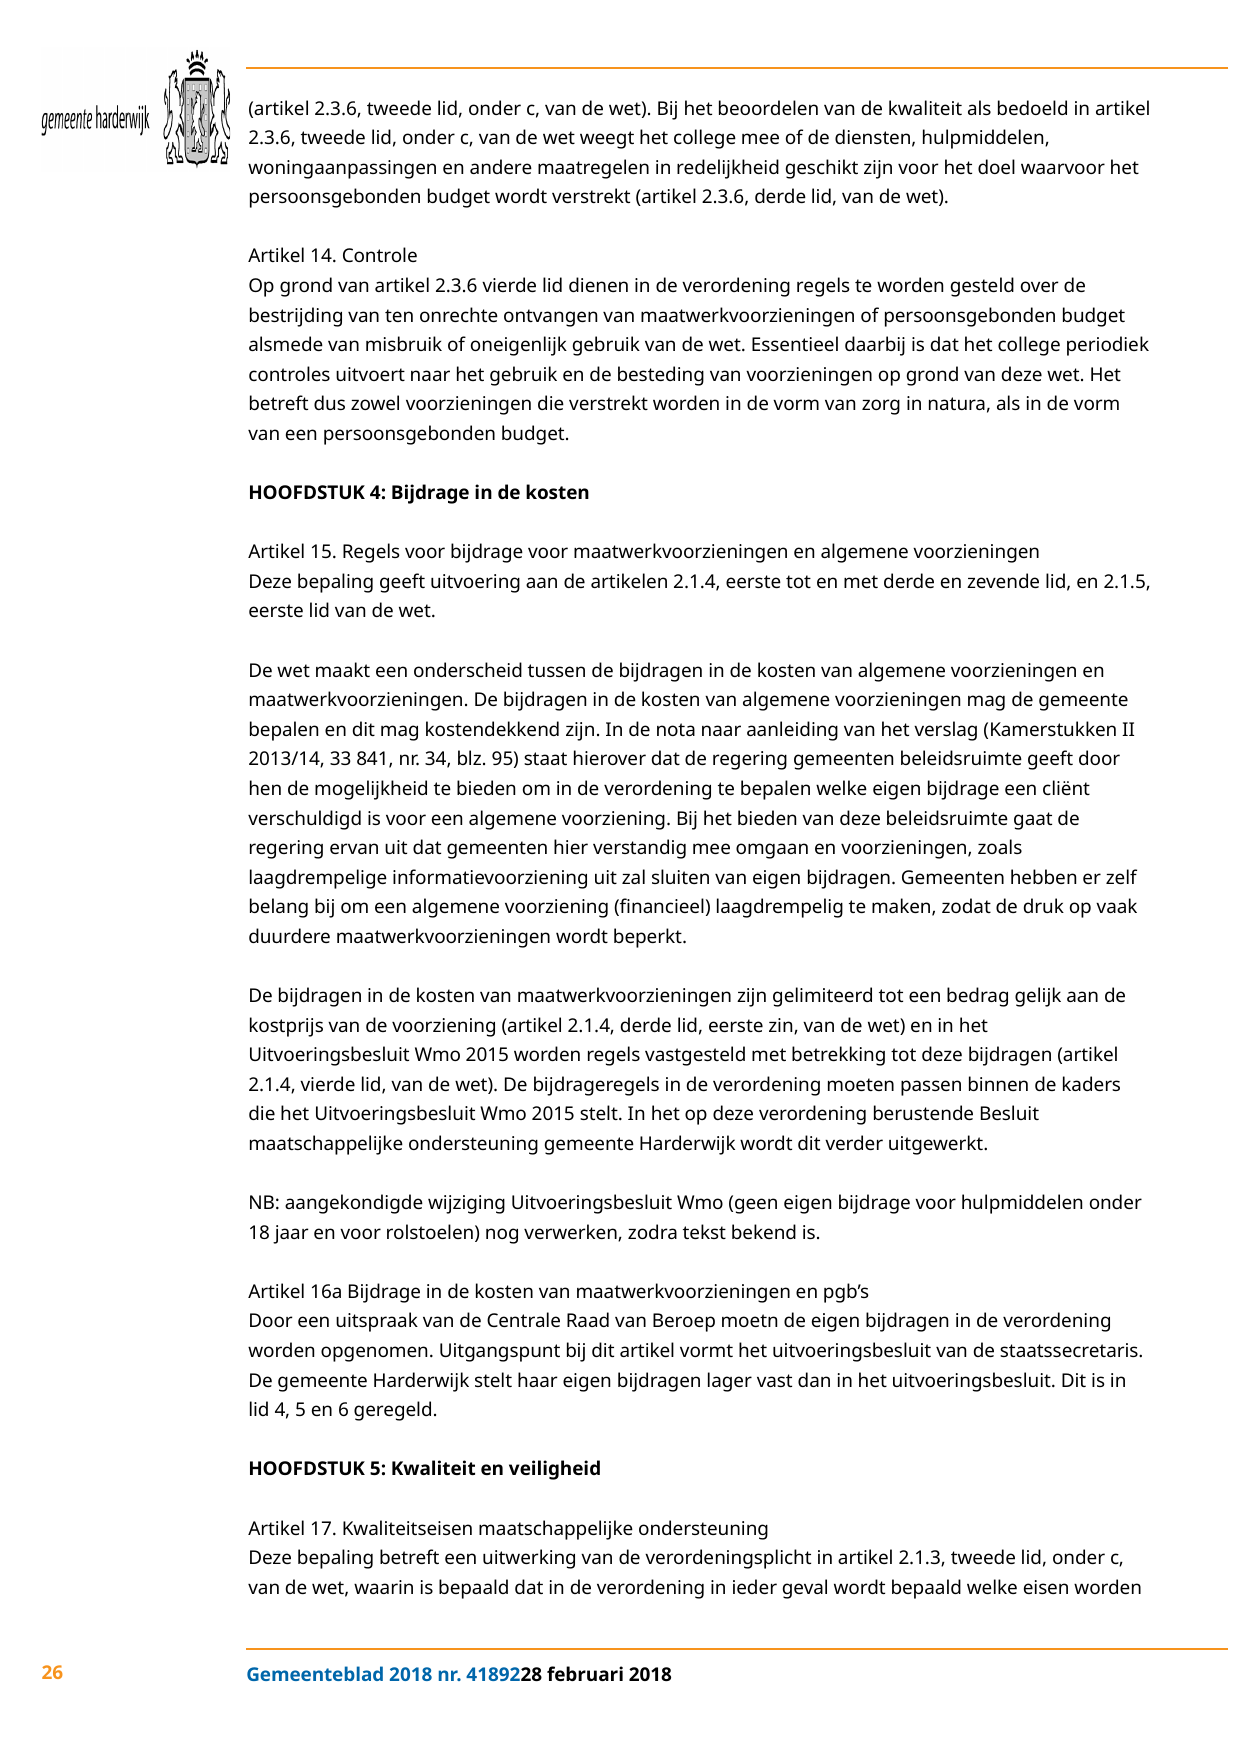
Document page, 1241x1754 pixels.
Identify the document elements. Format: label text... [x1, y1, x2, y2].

text Door een uitspraak van de Centrale Raad van Beroep moetn de eigen bijdragen in de verordening worden opgenomen. Uitgangspunt bij dit artikel vormt het uitvoeringsbesluit van de staatssecretaris. De gemeente Harderwijk stelt haar eigen bijdragen lager vast dan in het uitvoeringsbesluit. Dit is in lid 4, 5 en 6 geregeld. [248, 1308, 1152, 1422]
text HOOFDSTUK 4: Bijdrage in de kosten [248, 479, 1152, 505]
text Artikel 16a Bijdrage in de kosten van maatwerkvoorzieningen en pgb’s [248, 1278, 1152, 1304]
text HOOFDSTUK 5: Kwaliteit en veiligheid [248, 1456, 1152, 1481]
text Deze bepaling geeft uitvoering aan de artikelen 2.1.4, eerste tot en met derde en zevende lid, en 2.1.5, eerste lid van de wet. [248, 568, 1152, 623]
text Artikel 17. Kwaliteitseisen maatschappelijke ondersteuning [248, 1515, 1152, 1541]
picture [41, 47, 231, 172]
text De wet maakt een onderscheid tussen de bijdragen in de kosten van algemene voorzieningen en maatwerkvoorzieningen. De bijdragen in de kosten van algemene voorzieningen mag de gemeente bepalen en dit mag kostendekkend zijn. In de nota naar aanleiding van het verslag (Kamerstukken II 2013/14, 33 841, nr. 34, blz. 95) staat hierover dat de regering gemeenten beleidsruimte geeft door hen de mogelijkheid te bieden om in de verordening te bepalen welke eigen bijdrage een cliënt verschuldigd is voor een algemene voorziening. Bij het bieden van deze beleidsruimte gaat de regering ervan uit dat gemeenten hier verstandig mee omgaan en voorzieningen, zoals laagdrempelige informatievoorziening uit zal sluiten van eigen bijdragen. Gemeenten hebben er zelf belang bij om een algemene voorziening (financieel) laagdrempelig te maken, zodat de druk op vaak duurdere maatwerkvoorzieningen wordt beperkt. [248, 657, 1152, 949]
text Artikel 14. Controle [248, 243, 1152, 268]
text Artikel 15. Regels voor bijdrage voor maatwerkvoorzieningen en algemene voorzieningen [248, 538, 1152, 564]
text (artikel 2.3.6, tweede lid, onder c, van de wet). Bij het beoordelen van de kwaliteit als bedoeld in artikel 2.3.6, tweede lid, onder c, van de wet weegt het college mee of de diensten, hulpmiddelen, woningaanpassingen en andere maatregelen in redelijkheid geschikt zijn voor het doel waarvoor het persoonsgebonden budget wordt verstrekt (artikel 2.3.6, derde lid, van de wet). [248, 95, 1152, 209]
text Deze bepaling betreft een uitwerking van de verordeningsplicht in artikel 2.1.3, tweede lid, onder c, van de wet, waarin is bepaald dat in de verordening in ieder geval wordt bepaald welke eisen worden [248, 1544, 1152, 1600]
text NB: aangekondigde wijziging Uitvoeringsbesluit Wmo (geen eigen bijdrage voor hulpmiddelen onder 18 jaar en voor rolstoelen) nog verwerken, zodra tekst bekend is. [248, 1189, 1152, 1245]
text Op grond van artikel 2.3.6 vierde lid dienen in de verordening regels te worden gesteld over de bestrijding van ten onrechte ontvangen van maatwerkvoorzieningen of persoonsgebonden budget alsmede van misbruik of oneigenlijk gebruik van de wet. Essentieel daarbij is dat het college periodiek controles uitvoert naar het gebruik en de besteding van voorzieningen op grond van deze wet. Het betreft dus zowel voorzieningen die verstrekt worden in de vorm van zorg in natura, als in de vorm van een persoonsgebonden budget. [248, 272, 1152, 446]
text De bijdragen in de kosten van maatwerkvoorzieningen zijn gelimiteerd tot een bedrag gelijk aan de kostprijs van de voorziening (artikel 2.1.4, derde lid, eerste zin, van de wet) en in het Uitvoeringsbesluit Wmo 2015 worden regels vastgesteld met betrekking tot deze bijdragen (artikel 2.1.4, vierde lid, van de wet). De bijdrageregels in de verordening moeten passen binnen de kaders die het Uitvoeringsbesluit Wmo 2015 stelt. In het op deze verordening berustende Besluit maatschappelijke ondersteuning gemeente Harderwijk wordt dit verder uitgewerkt. [248, 982, 1152, 1156]
